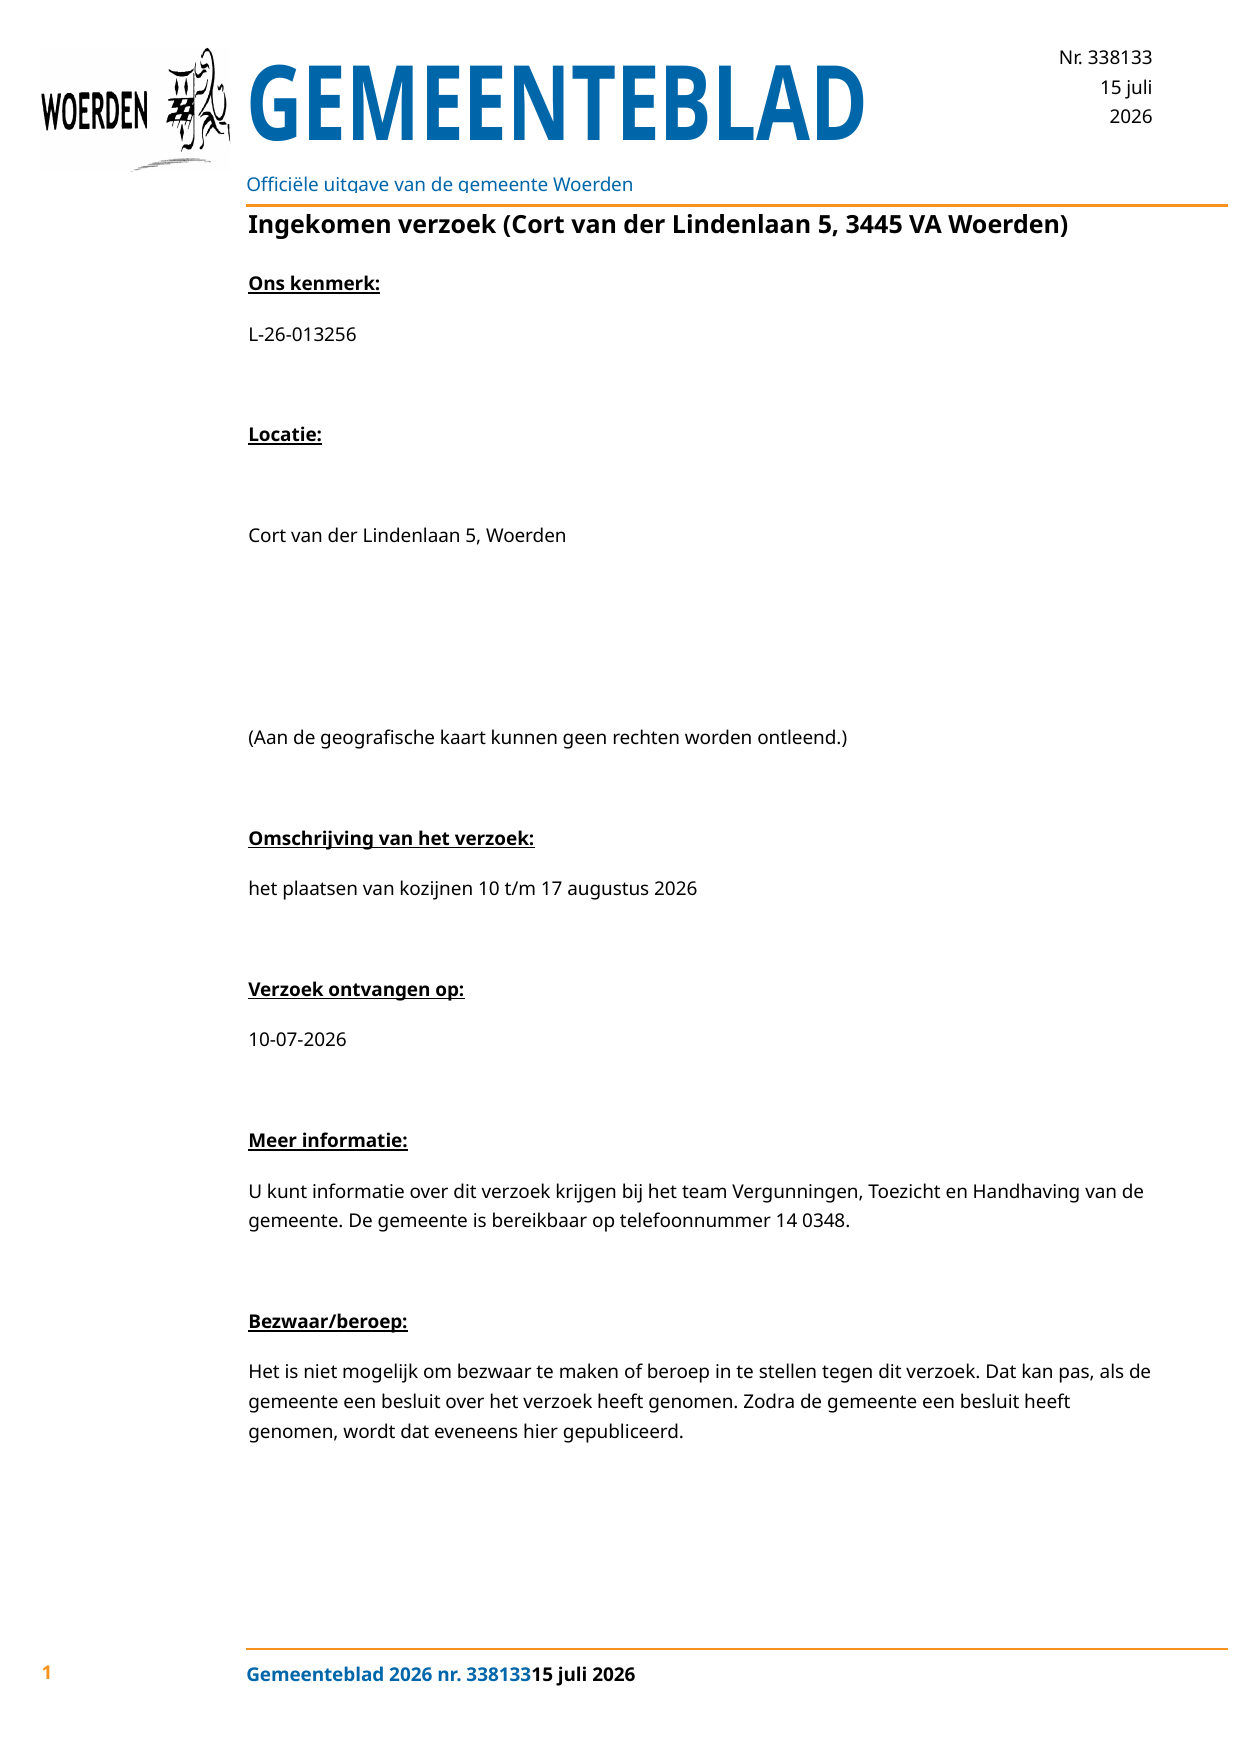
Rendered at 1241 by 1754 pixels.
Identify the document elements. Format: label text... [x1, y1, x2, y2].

picture [41, 47, 231, 172]
text Meer informatie: [248, 1127, 1152, 1153]
text Het is niet mogelijk om bezwaar te maken of beroep in te stellen tegen dit verzoek. Dat kan pas, als de gemeente een besluit over het verzoek heeft genomen. Zodra de gemeente een besluit heeft genomen, wordt dat eveneens hier gepubliceerd. [248, 1359, 1152, 1443]
text Ingekomen verzoek (Cort van der Lindenlaan 5, 3445 VA Woerden) [248, 207, 1152, 241]
text Locatie: [248, 422, 1152, 447]
text Verzoek ontvangen op: [248, 976, 1152, 1002]
text L-26-013256 [248, 321, 1152, 346]
text Ons kenmerk: [248, 270, 1152, 296]
text 10-07-2026 [248, 1027, 1152, 1052]
text Cort van der Lindenlaan 5, Woerden [248, 522, 1152, 548]
text Omschrijving van het verzoek: [248, 825, 1152, 851]
text U kunt informatie over dit verzoek krijgen bij het team Vergunningen, Toezicht en Handhaving van de gemeente. De gemeente is bereikbaar op telefoonnummer 14 0348. [248, 1178, 1152, 1233]
text het plaatsen van kozijnen 10 t/m 17 augustus 2026 [248, 875, 1152, 901]
text (Aan de geografische kaart kunnen geen rechten worden ontleend.) [248, 724, 1152, 750]
text Bezwaar/beroep: [248, 1308, 1152, 1334]
